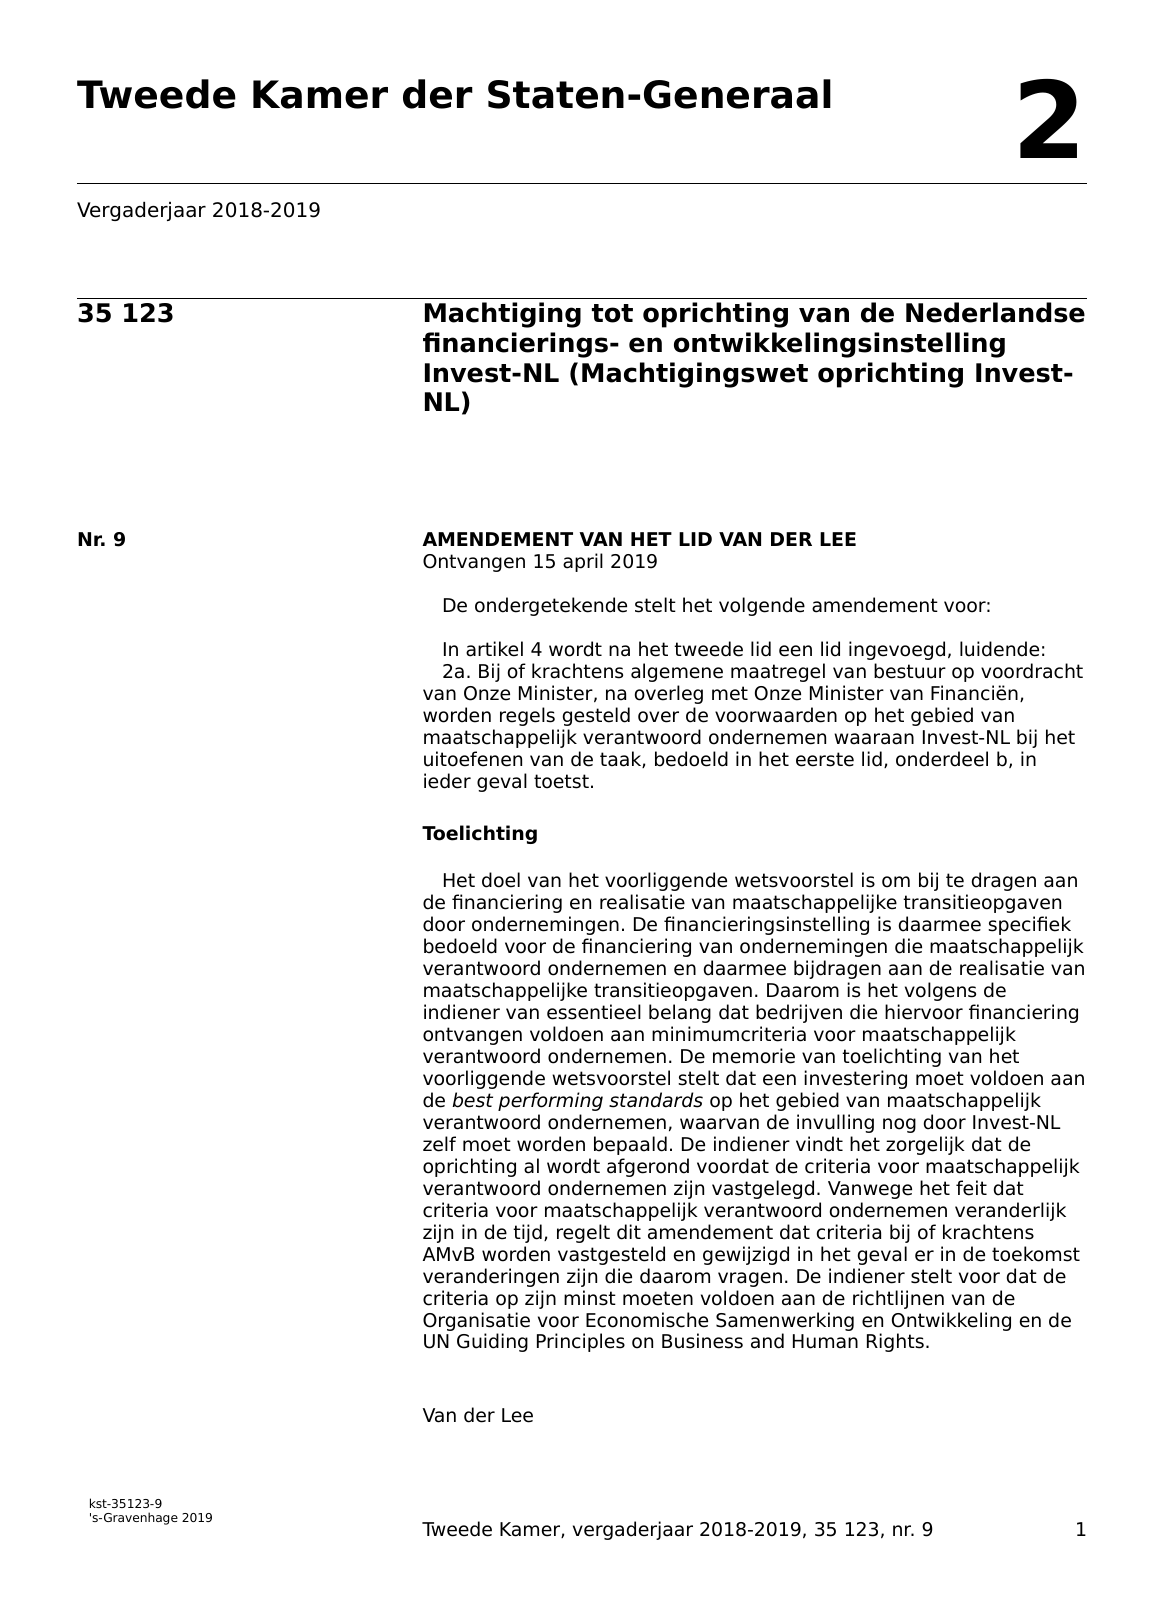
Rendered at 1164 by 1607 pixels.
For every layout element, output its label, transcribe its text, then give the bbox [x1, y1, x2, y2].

text De ondergetekende stelt het volgende amendement voor: [422, 595, 1087, 617]
subtitle Nr. 9 AMENDEMENT VAN HET LID VAN DER LEE [77, 529, 1087, 551]
text Van der Lee [422, 1383, 1087, 1427]
table_header 2 [886, 59, 1087, 183]
text 's-Gravenhage 2019 [88, 1511, 323, 1525]
text 2a. Bij of krachtens algemene maatregel van bestuur op voordracht van Onze Minister, na overleg met Onze Minister van Financiën, worden regels gesteld over de voorwaarden op het gebied van maatschappelijk verantwoord ondernemen waaraan Invest-NL bij het uitoefenen van de taak, bedoeld in het eerste lid, onderdeel b, in ieder geval toetst. [422, 661, 1087, 793]
text In artikel 4 wordt na het tweede lid een lid ingevoegd, luidende: [422, 639, 1087, 661]
text Het doel van het voorliggende wetsvoorstel is om bij te dragen aan de financiering en realisatie van maatschappelijke transitieopgaven door ondernemingen. De financieringsinstelling is daarmee specifiek bedoeld voor de financiering van ondernemingen die maatschappelijk verantwoord ondernemen en daarmee bijdragen aan de realisatie van maatschappelijke transitieopgaven. Daarom is het volgens de indiener van essentieel belang dat bedrijven die hiervoor financiering ontvangen voldoen aan minimumcriteria voor maatschappelijk verantwoord ondernemen. De memorie van toelichting van het voorliggende wetsvoorstel stelt dat een investering moet voldoen aan de best performing standards op het gebied van maatschappelijk verantwoord ondernemen, waarvan de invulling nog door Invest-NL zelf moet worden bepaald. De indiener vindt het zorgelijk dat de oprichting al wordt afgerond voordat de criteria voor maatschappelijk verantwoord ondernemen zijn vastgelegd. Vanwege het feit dat criteria voor maatschappelijk verantwoord ondernemen veranderlijk zijn in de tijd, regelt dit amendement dat criteria bij of krachtens AMvB worden vastgesteld en gewijzigd in het geval er in de toekomst veranderingen zijn die daarom vragen. De indiener stelt voor dat de criteria op zijn minst moeten voldoen aan de richtlijnen van de Organisatie voor Economische Samenwerking en Ontwikkeling en de UN Guiding Principles on Business and Human Rights. [422, 870, 1087, 1353]
text kst-35123-9 [88, 1497, 323, 1511]
text Ontvangen 15 april 2019 [422, 551, 1087, 573]
subtitle Toelichting [422, 823, 1087, 845]
table_header Tweede Kamer der Staten-Generaal [77, 59, 886, 183]
table_cell Vergaderjaar 2018-2019 [77, 184, 1087, 298]
subtitle 35 123 Machtiging tot oprichting van de Nederlandse financierings- en ontwikkelingsinstelling Invest-NL (Machtigingswet oprichting Invest-NL) [77, 299, 1087, 418]
